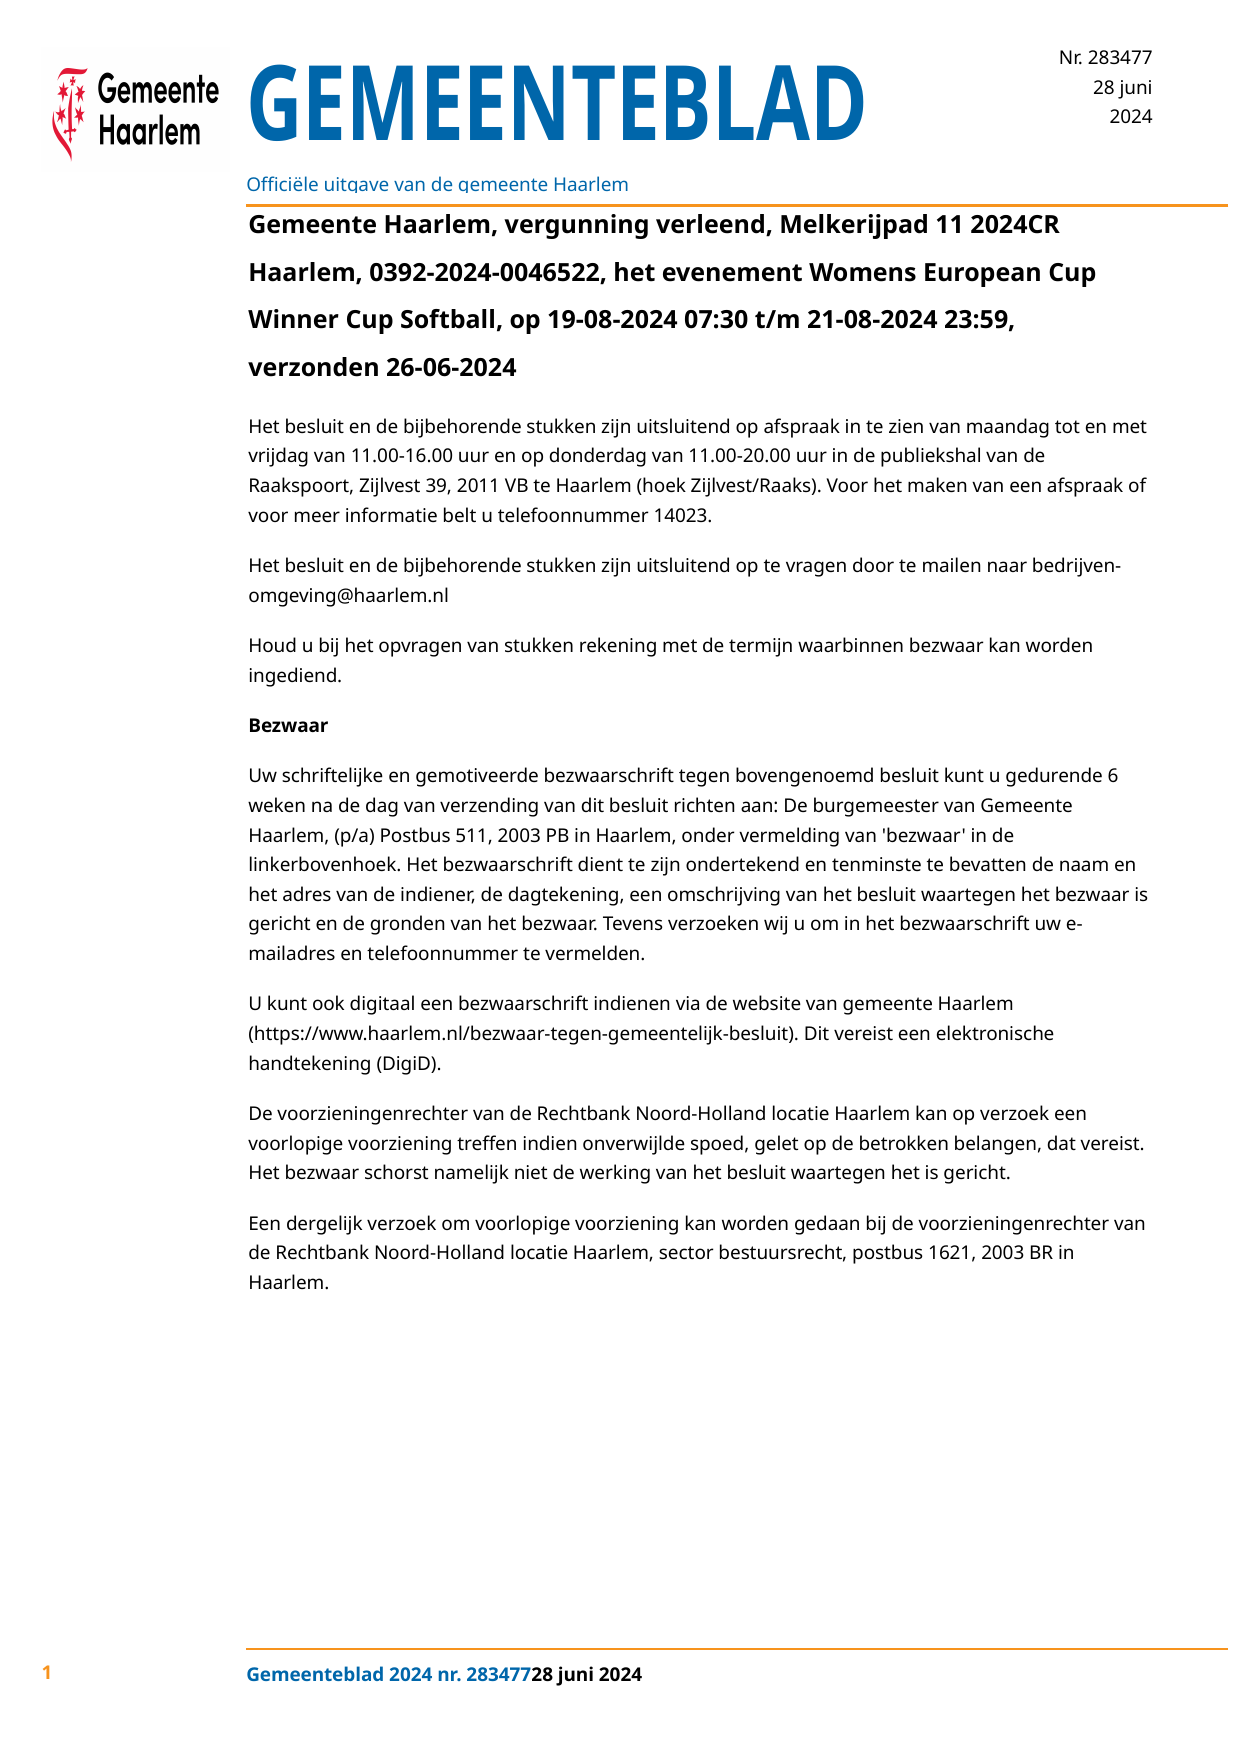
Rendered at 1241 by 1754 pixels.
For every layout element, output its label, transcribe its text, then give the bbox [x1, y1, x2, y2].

text Houd u bij het opvragen van stukken rekening met de termijn waarbinnen bezwaar kan worden ingediend. [248, 632, 1152, 688]
text Een dergelijk verzoek om voorlopige voorziening kan worden gedaan bij de voorzieningenrechter van de Rechtbank Noord-Holland locatie Haarlem, sector bestuursrecht, postbus 1621, 2003 BR in Haarlem. [248, 1210, 1152, 1295]
text U kunt ook digitaal een bezwaarschrift indienen via de website van gemeente Haarlem (https://www.haarlem.nl/bezwaar-tegen-gemeentelijk-besluit). Dit vereist een elektronische handtekening (DigiD). [248, 991, 1152, 1076]
text Bezwaar [248, 712, 1152, 738]
text Het besluit en de bijbehorende stukken zijn uitsluitend op te vragen door te mailen naar bedrijven-omgeving@haarlem.nl [248, 552, 1152, 608]
picture [41, 47, 231, 172]
text Gemeente Haarlem, vergunning verleend, Melkerijpad 11 2024CR Haarlem, 0392-2024-0046522, het evenement Womens European Cup Winner Cup Softball, op 19-08-2024 07:30 t/m 21-08-2024 23:59, verzonden 26-06-2024 [248, 207, 1152, 384]
text Het besluit en de bijbehorende stukken zijn uitsluitend op afspraak in te zien van maandag tot en met vrijdag van 11.00-16.00 uur en op donderdag van 11.00-20.00 uur in de publiekshal van de Raakspoort, Zijlvest 39, 2011 VB te Haarlem (hoek Zijlvest/Raaks). Voor het maken van een afspraak of voor meer informatie belt u telefoonnummer 14023. [248, 413, 1152, 528]
text Uw schriftelijke en gemotiveerde bezwaarschrift tegen bovengenoemd besluit kunt u gedurende 6 weken na de dag van verzending van dit besluit richten aan: De burgemeester van Gemeente Haarlem, (p/a) Postbus 511, 2003 PB in Haarlem, onder vermelding van 'bezwaar' in de linkerbovenhoek. Het bezwaarschrift dient te zijn ondertekend en tenminste te bevatten de naam en het adres van de indiener, de dagtekening, een omschrijving van het besluit waartegen het bezwaar is gericht en de gronden van het bezwaar. Tevens verzoeken wij u om in het bezwaarschrift uw e-mailadres en telefoonnummer te vermelden. [248, 763, 1152, 966]
text De voorzieningenrechter van de Rechtbank Noord-Holland locatie Haarlem kan op verzoek een voorlopige voorziening treffen indien onverwijlde spoed, gelet op de betrokken belangen, dat vereist. Het bezwaar schorst namelijk niet de werking van het besluit waartegen het is gericht. [248, 1100, 1152, 1185]
